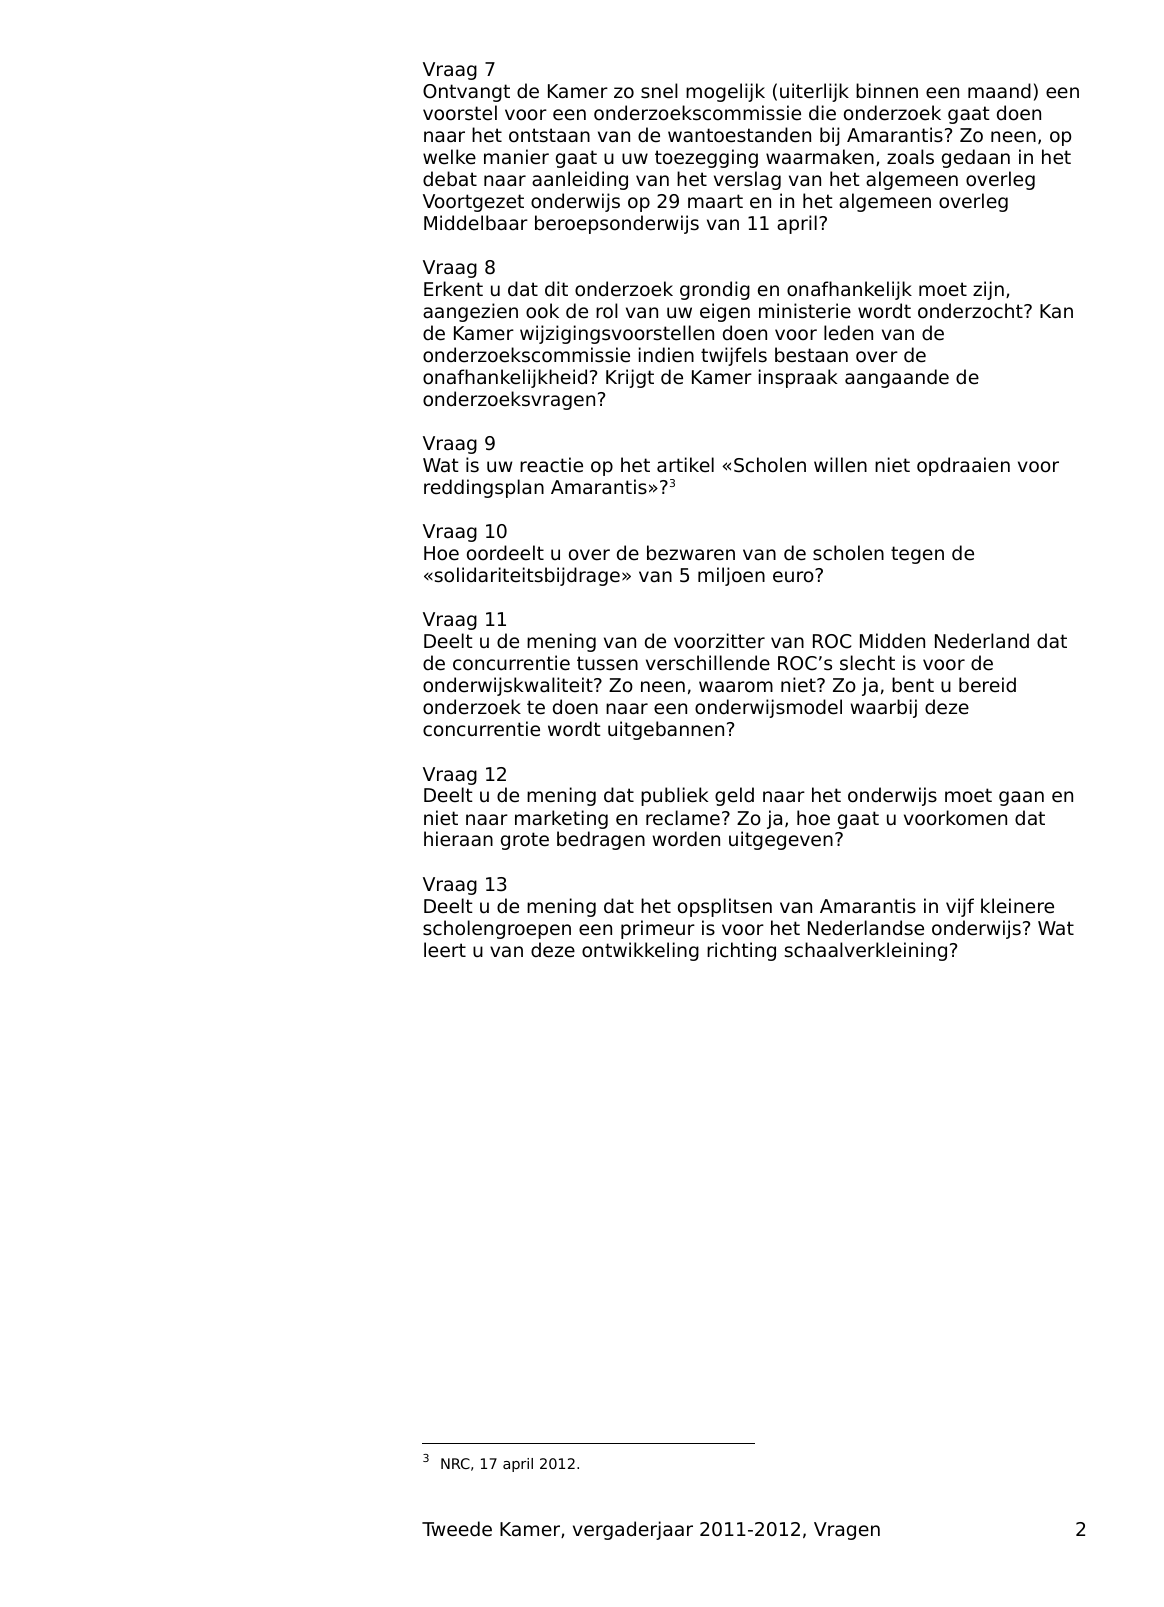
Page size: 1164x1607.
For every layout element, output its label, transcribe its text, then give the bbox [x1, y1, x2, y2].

text Vraag 7 [422, 59, 1087, 81]
text Deelt u de mening dat publiek geld naar het onderwijs moet gaan en niet naar marketing en reclame? Zo ja, hoe gaat u voorkomen dat hieraan grote bedragen worden uitgegeven? [422, 785, 1087, 851]
text Hoe oordeelt u over de bezwaren van de scholen tegen de «solidariteitsbijdrage» van 5 miljoen euro? [422, 543, 1087, 587]
text Erkent u dat dit onderzoek grondig en onafhankelijk moet zijn, aangezien ook de rol van uw eigen ministerie wordt onderzocht? Kan de Kamer wijzigingsvoorstellen doen voor leden van de onderzoekscommissie indien twijfels bestaan over de onafhankelijkheid? Krijgt de Kamer inspraak aangaande de onderzoeksvragen? [422, 279, 1087, 411]
text Vraag 13 [422, 873, 1087, 896]
text Deelt u de mening dat het opsplitsen van Amarantis in vijf kleinere scholengroepen een primeur is voor het Nederlandse onderwijs? Wat leert u van deze ontwikkeling richting schaalverkleining? [422, 896, 1087, 961]
text Vraag 12 [422, 763, 1087, 785]
text Deelt u de mening van de voorzitter van ROC Midden Nederland dat de concurrentie tussen verschillende ROC’s slecht is voor de onderwijskwaliteit? Zo neen, waarom niet? Zo ja, bent u bereid onderzoek te doen naar een onderwijsmodel waarbij deze concurrentie wordt uitgebannen? [422, 631, 1087, 741]
text Ontvangt de Kamer zo snel mogelijk (uiterlijk binnen een maand) een voorstel voor een onderzoekscommissie die onderzoek gaat doen naar het ontstaan van de wantoestanden bij Amarantis? Zo neen, op welke manier gaat u uw toezegging waarmaken, zoals gedaan in het debat naar aanleiding van het verslag van het algemeen overleg Voortgezet onderwijs op 29 maart en in het algemeen overleg Middelbaar beroepsonderwijs van 11 april? [422, 81, 1087, 235]
text Vraag 9 [422, 433, 1087, 455]
text Vraag 11 [422, 609, 1087, 631]
text NRC, 17 april 2012. [422, 1452, 1087, 1474]
text Wat is uw reactie op het artikel «Scholen willen niet opdraaien voor reddingsplan Amarantis»? [422, 455, 1087, 499]
text Vraag 8 [422, 257, 1087, 279]
text Vraag 10 [422, 521, 1087, 543]
